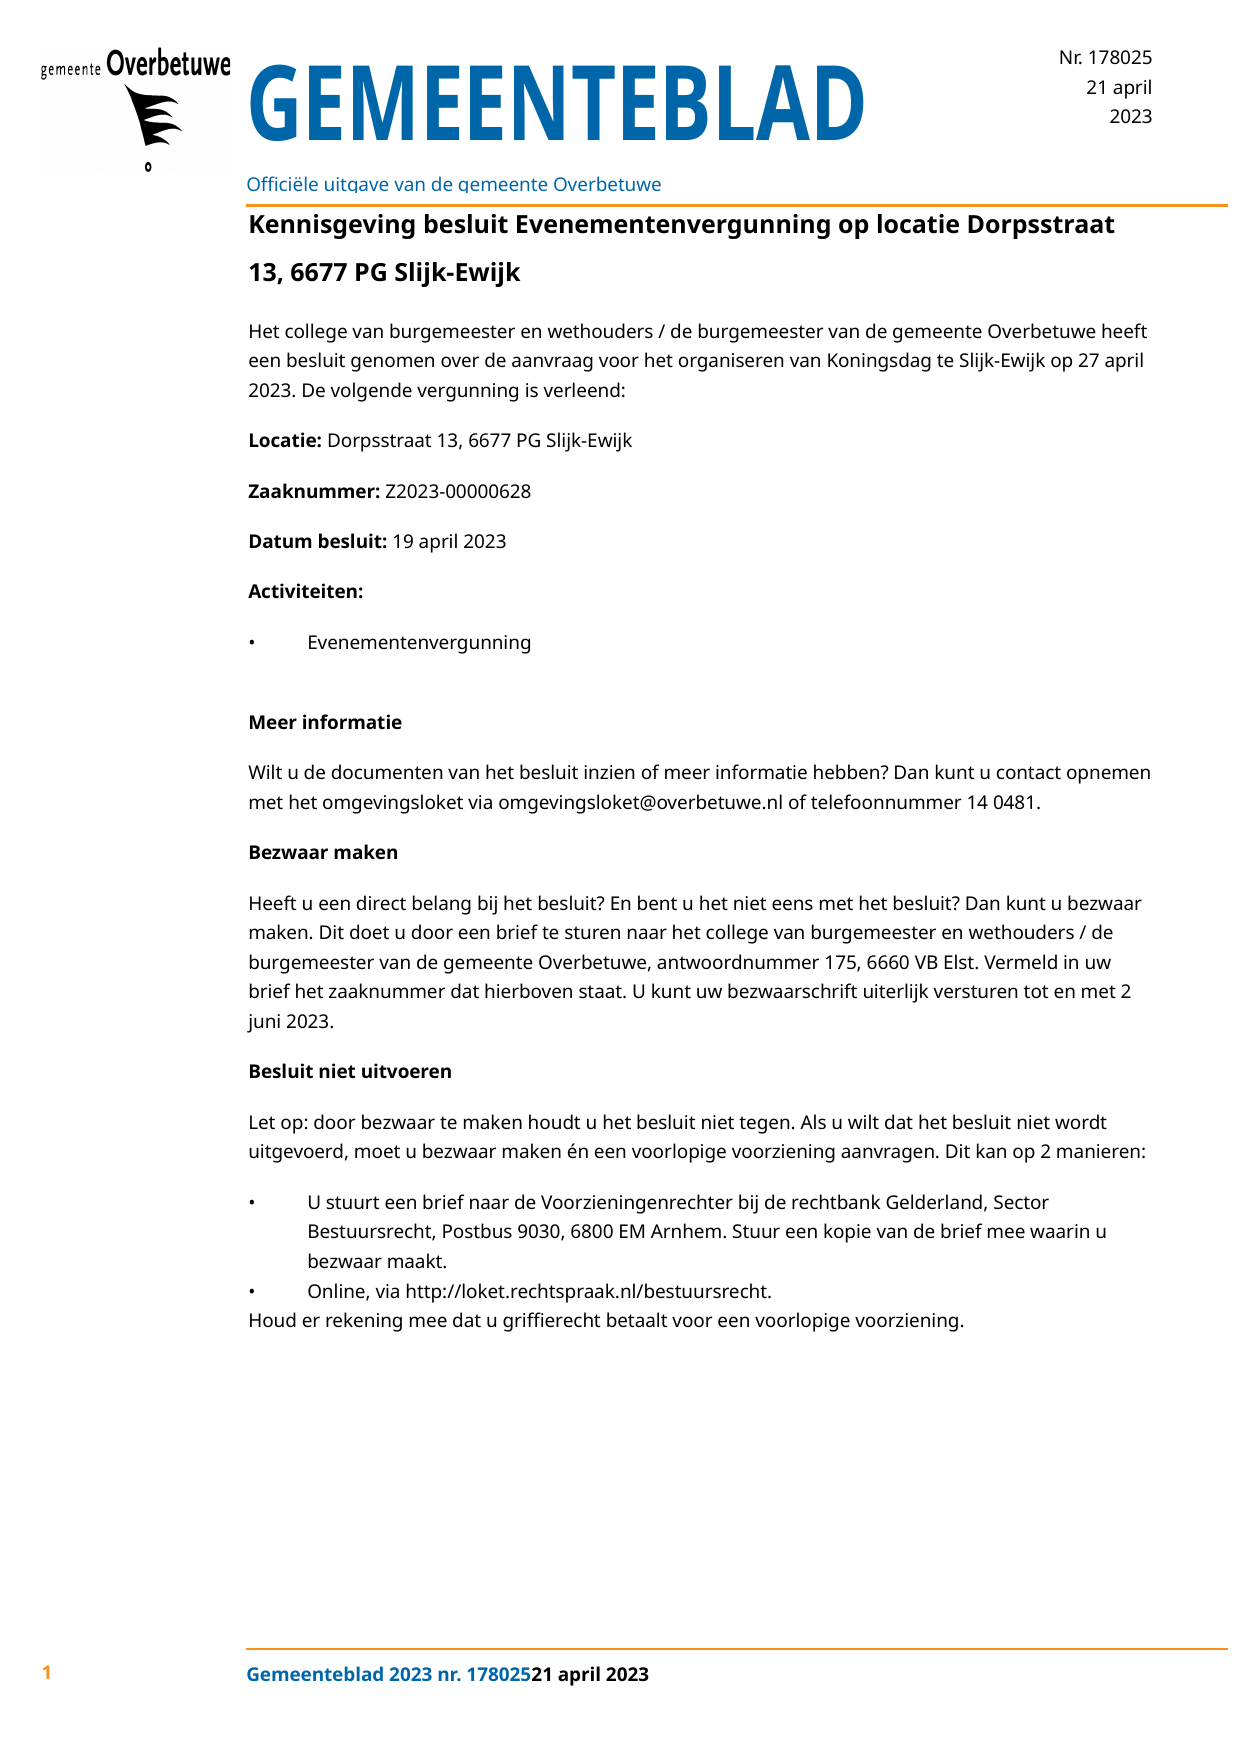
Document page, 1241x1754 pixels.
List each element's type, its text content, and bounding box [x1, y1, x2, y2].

list Online, via http://loket.rechtspraak.nl/bestuursrecht. [248, 1278, 1152, 1304]
text Activiteiten: [248, 579, 1152, 604]
text Zaaknummer: Z2023-00000628 [248, 478, 1152, 504]
picture [41, 47, 231, 172]
text Besluit niet uitvoeren [248, 1059, 1152, 1084]
text Datum besluit: 19 april 2023 [248, 528, 1152, 554]
text Houd er rekening mee dat u griffierecht betaalt voor een voorlopige voorziening. [248, 1307, 1152, 1333]
list U stuurt een brief naar de Voorzieningenrechter bij de rechtbank Gelderland, Sector Bestuursrecht, Postbus 9030, 6800 EM Arnhem. Stuur een kopie van de brief mee waarin u bezwaar maakt. [248, 1189, 1152, 1274]
list Evenementenvergunning [248, 629, 1152, 655]
text Het college van burgemeester en wethouders / de burgemeester van de gemeente Overbetuwe heeft een besluit genomen over de aanvraag voor het organiseren van Koningsdag te Slijk-Ewijk op 27 april 2023. De volgende vergunning is verleend: [248, 318, 1152, 403]
text Kennisgeving besluit Evenementenvergunning op locatie Dorpsstraat 13, 6677 PG Slijk-Ewijk [248, 207, 1152, 288]
text Locatie: Dorpsstraat 13, 6677 PG Slijk-Ewijk [248, 427, 1152, 453]
text Meer informatie [248, 709, 1152, 735]
text Heeft u een direct belang bij het besluit? En bent u het niet eens met het besluit? Dan kunt u bezwaar maken. Dit doet u door een brief te sturen naar het college van burgemeester en wethouders / de burgemeester van de gemeente Overbetuwe, antwoordnummer 175, 6660 VB Elst. Vermeld in uw brief het zaaknummer dat hierboven staat. U kunt uw bezwaarschrift uiterlijk versturen tot en met 2 juni 2023. [248, 890, 1152, 1034]
text Let op: door bezwaar te maken houdt u het besluit niet tegen. Als u wilt dat het besluit niet wordt uitgevoerd, moet u bezwaar maken én een voorlopige voorziening aanvragen. Dit kan op 2 manieren: [248, 1109, 1152, 1164]
text Bezwaar maken [248, 839, 1152, 865]
text Wilt u de documenten van het besluit inzien of meer informatie hebben? Dan kunt u contact opnemen met het omgevingsloket via omgevingsloket@overbetuwe.nl of telefoonnummer 14 0481. [248, 759, 1152, 815]
